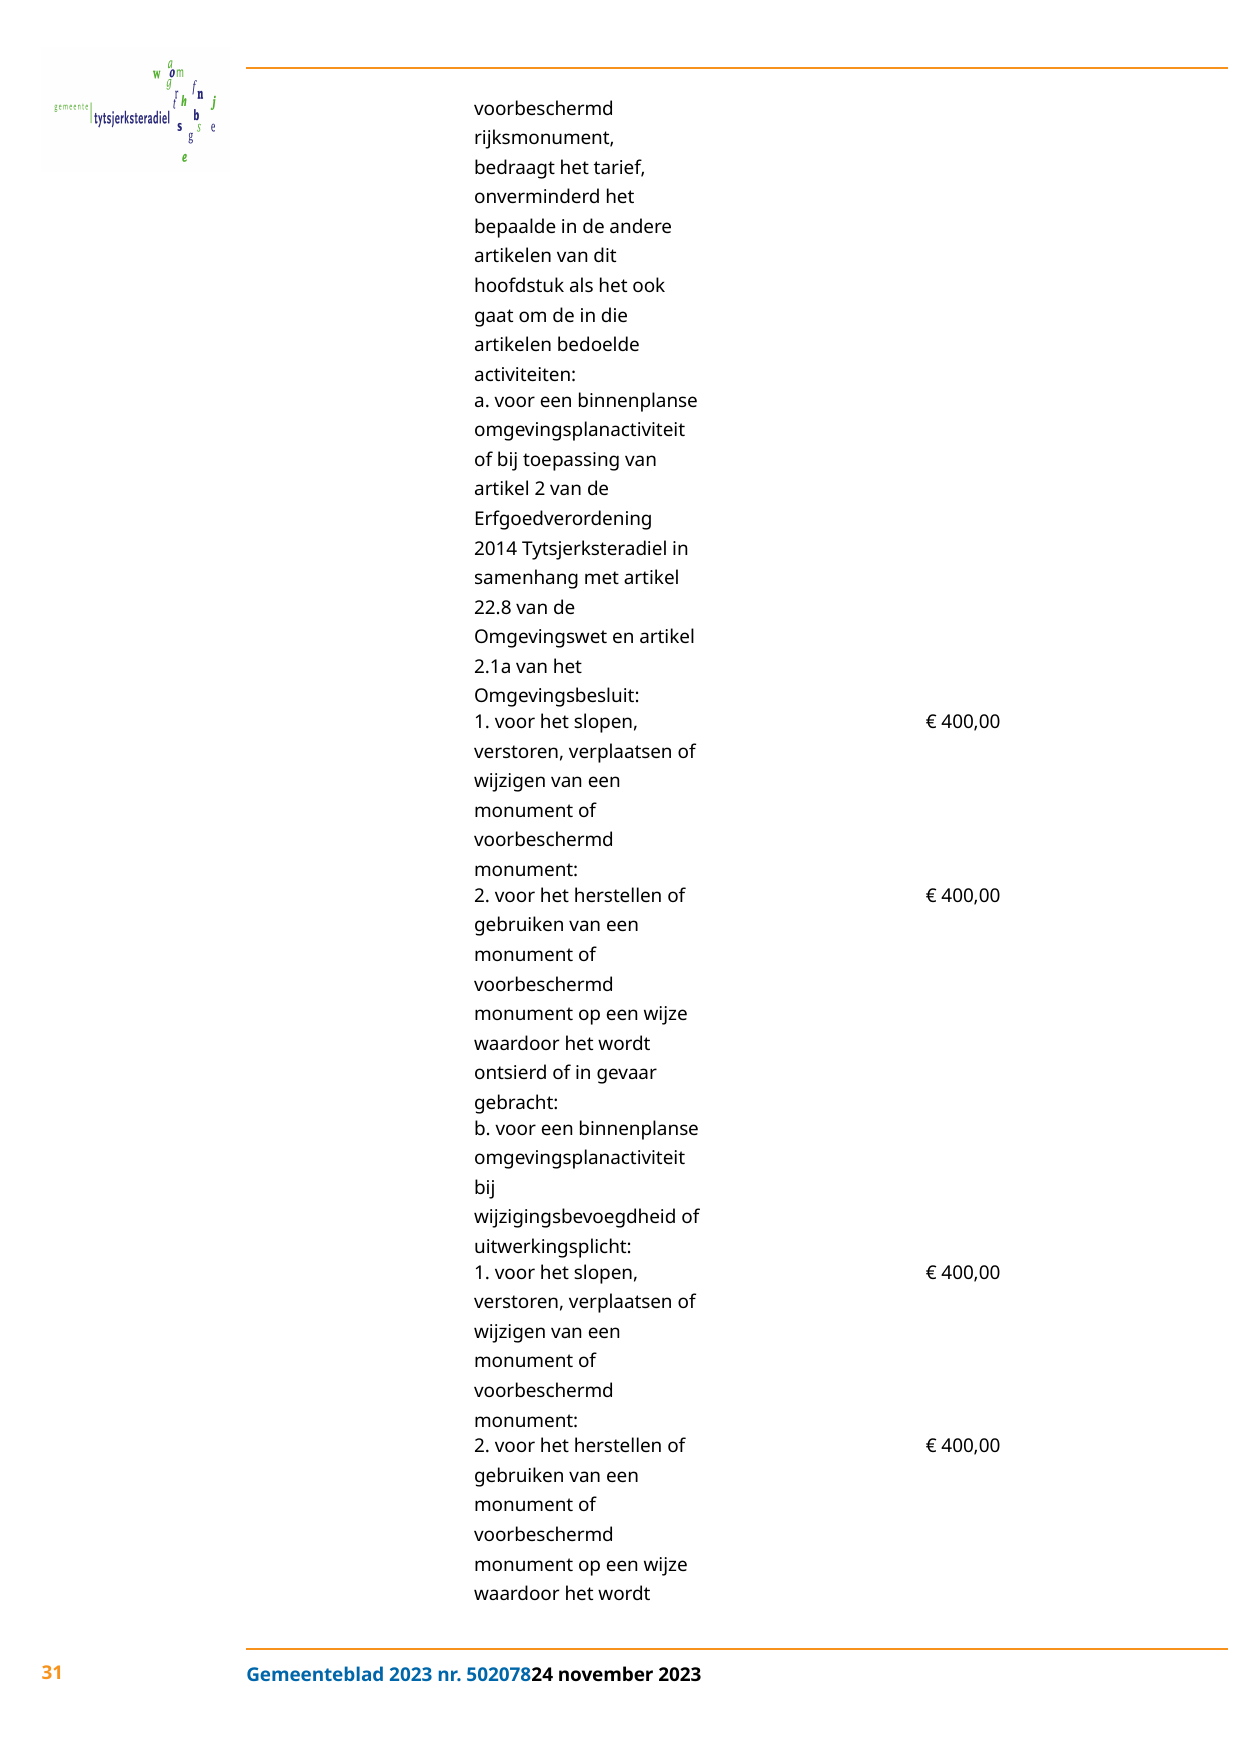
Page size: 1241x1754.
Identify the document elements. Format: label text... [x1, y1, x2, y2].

table_cell b. voor een binnenplanse omgevingsplanactiviteit bij wijzigingsbevoegdheid of uitwerkingsplicht: [474, 1115, 700, 1259]
table_cell 1. voor het slopen, verstoren, verplaatsen of wijzigen van een monument of voorbeschermd monument: [474, 708, 700, 882]
table_cell [700, 387, 926, 708]
table_cell [248, 387, 474, 708]
table_cell voorbeschermd rijksmonument, bedraagt het tarief, onverminderd het bepaalde in de andere artikelen van dit hoofdstuk als het ook gaat om de in die artikelen bedoelde activiteiten: [474, 95, 700, 387]
table_cell [700, 1433, 926, 1606]
table_cell [700, 95, 926, 387]
picture [41, 47, 231, 172]
table_cell [926, 1115, 1152, 1259]
table_cell € 400,00 [926, 882, 1152, 1115]
table_cell [700, 1115, 926, 1259]
table_cell a. voor een binnenplanse omgevingsplanactiviteit of bij toepassing van artikel 2 van de Erfgoedverordening 2014 Tytsjerksteradiel in samenhang met artikel 22.8 van de Omgevingswet en artikel 2.1a van het Omgevingsbesluit: [474, 387, 700, 708]
table_cell [700, 882, 926, 1115]
table_cell € 400,00 [926, 708, 1152, 882]
table_cell [700, 708, 926, 882]
table_cell € 400,00 [926, 1259, 1152, 1432]
table_cell € 400,00 [926, 1433, 1152, 1606]
table_cell [700, 1259, 926, 1432]
table_cell 1. voor het slopen, verstoren, verplaatsen of wijzigen van een monument of voorbeschermd monument: [474, 1259, 700, 1432]
table_cell [248, 708, 474, 882]
table_cell [248, 1259, 474, 1432]
table_cell 2. voor het herstellen of gebruiken van een monument of voorbeschermd monument op een wijze waardoor het wordt ontsierd of in gevaar gebracht: [474, 882, 700, 1115]
table_cell [926, 95, 1152, 387]
table_cell [248, 882, 474, 1115]
table_cell [248, 1115, 474, 1259]
table_cell [248, 95, 474, 387]
table_cell [248, 1433, 474, 1606]
table_cell 2. voor het herstellen of gebruiken van een monument of voorbeschermd monument op een wijze waardoor het wordt [474, 1433, 700, 1606]
table_cell [926, 387, 1152, 708]
